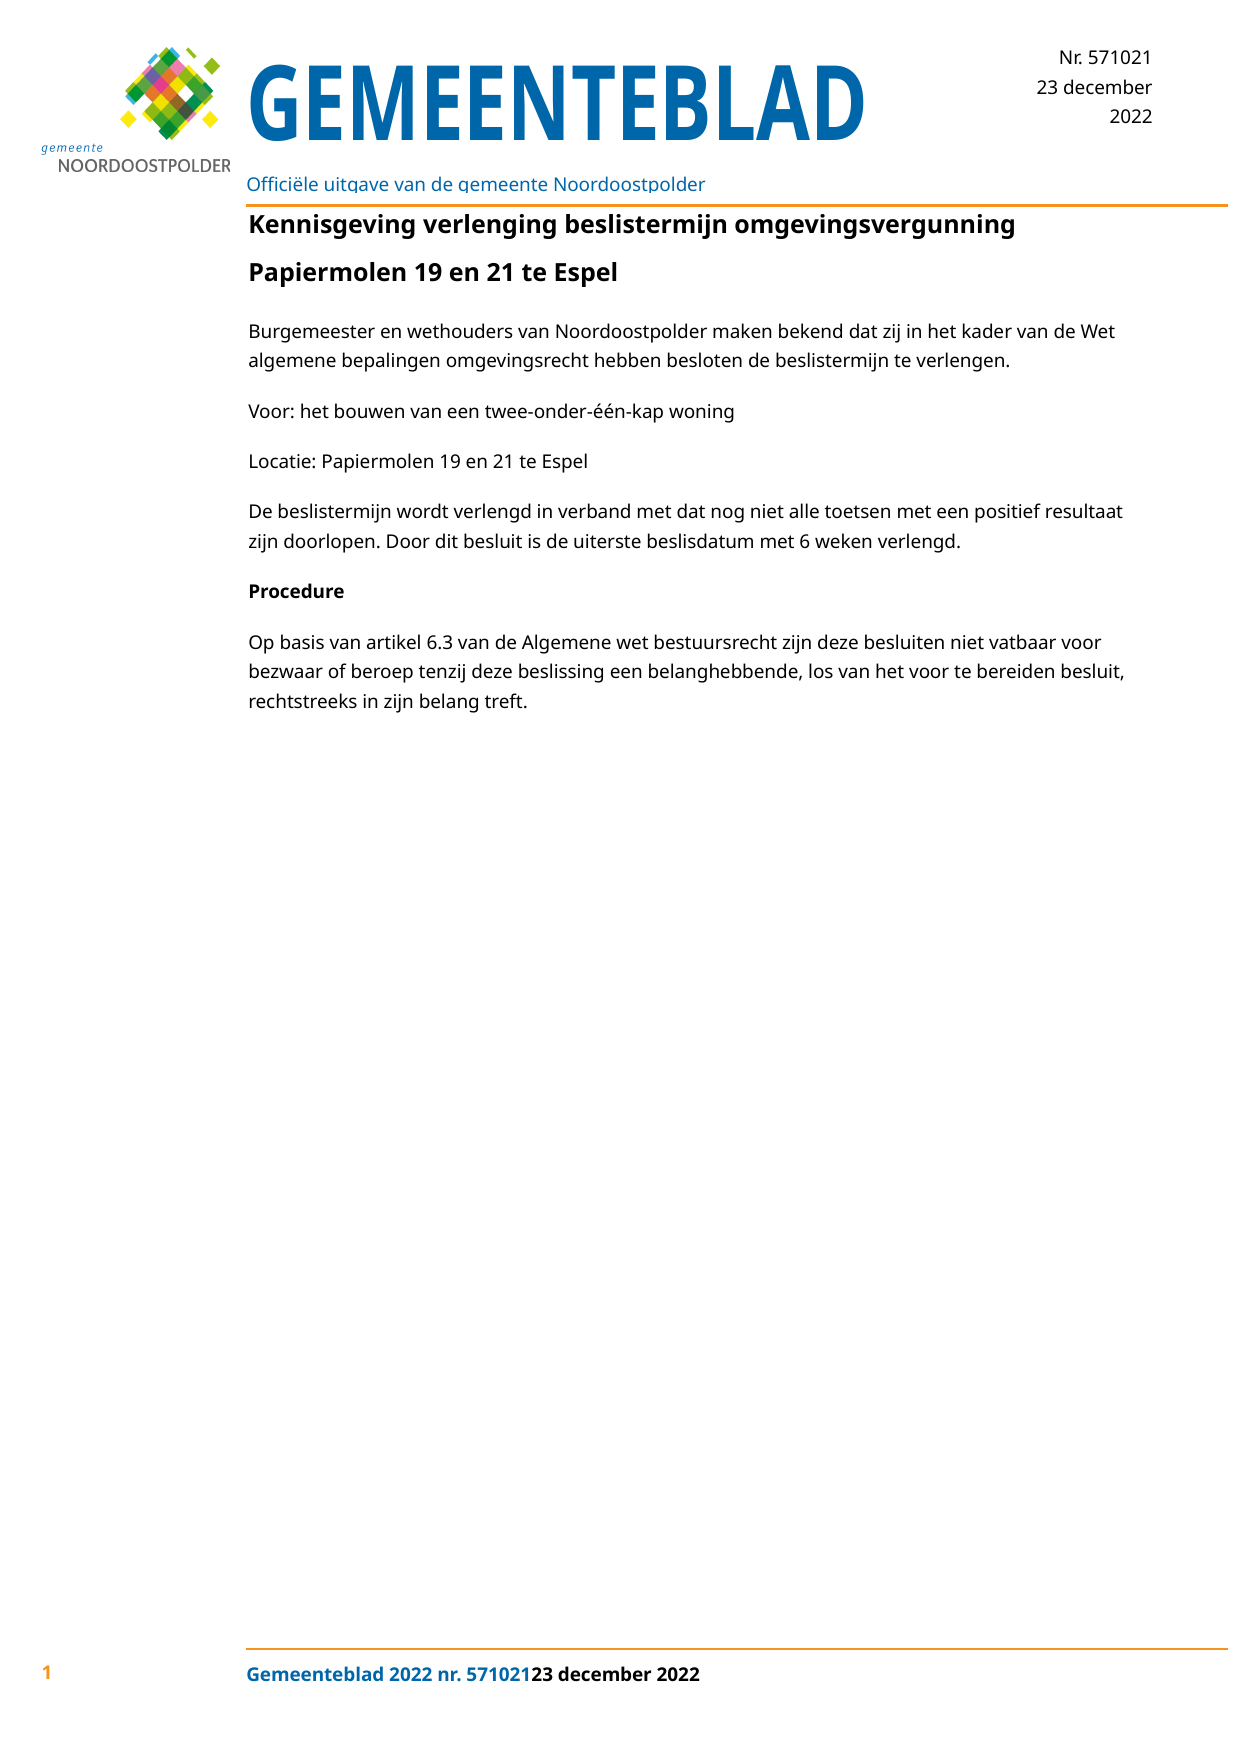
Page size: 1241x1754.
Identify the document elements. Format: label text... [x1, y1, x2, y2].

text Voor: het bouwen van een twee-onder-één-kap woning [248, 398, 1152, 424]
picture [41, 47, 231, 172]
text Kennisgeving verlenging beslistermijn omgevingsvergunning Papiermolen 19 en 21 te Espel [248, 207, 1152, 288]
text Burgemeester en wethouders van Noordoostpolder maken bekend dat zij in het kader van de Wet algemene bepalingen omgevingsrecht hebben besloten de beslistermijn te verlengen. [248, 318, 1152, 373]
text Procedure [248, 579, 1152, 604]
text Op basis van artikel 6.3 van de Algemene wet bestuursrecht zijn deze besluiten niet vatbaar voor bezwaar of beroep tenzij deze beslissing een belanghebbende, los van het voor te bereiden besluit, rechtstreeks in zijn belang treft. [248, 629, 1152, 714]
text Locatie: Papiermolen 19 en 21 te Espel [248, 448, 1152, 474]
text De beslistermijn wordt verlengd in verband met​ ​​dat nog niet alle toetsen met een positief resultaat zijn doorlopen. Door dit besluit is de uiterste beslisdatum met 6 weken verlengd. [248, 499, 1152, 554]
